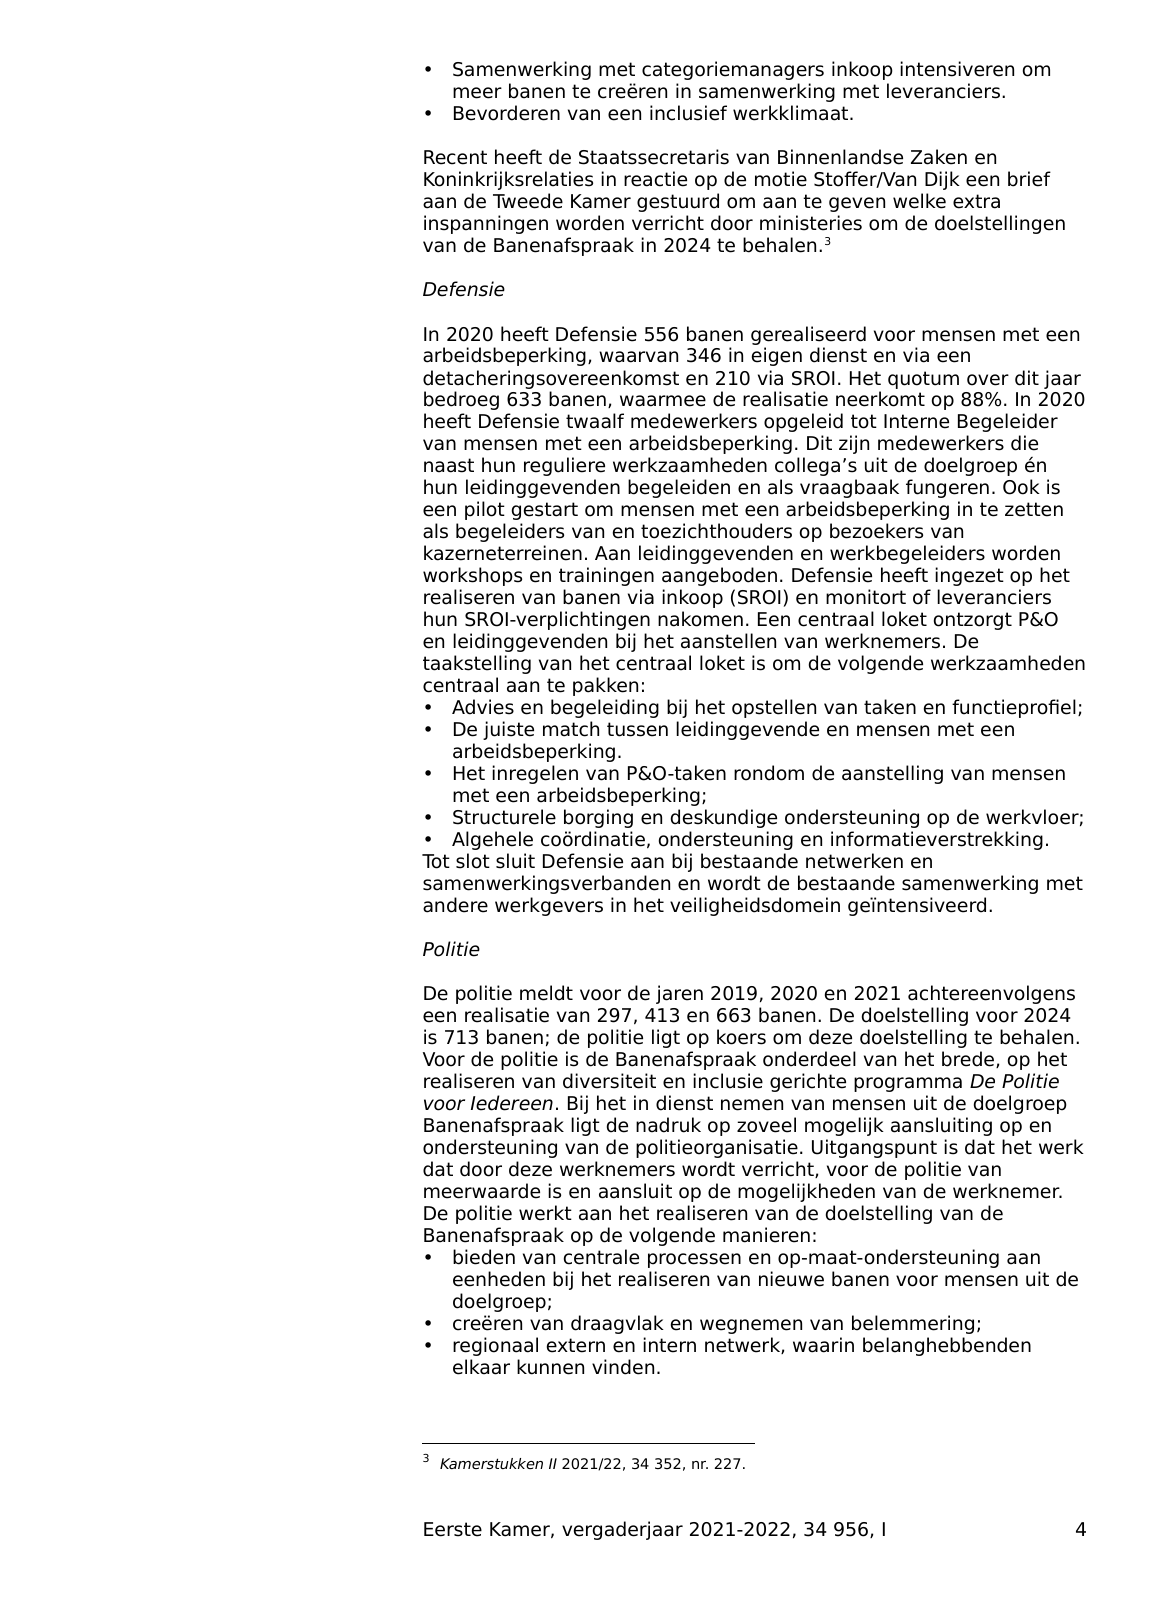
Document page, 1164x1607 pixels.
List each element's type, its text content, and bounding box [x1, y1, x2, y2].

text • Advies en begeleiding bij het opstellen van taken en functieprofiel; [422, 697, 1087, 719]
text Tot slot sluit Defensie aan bij bestaande netwerken en samenwerkingsverbanden en wordt de bestaande samenwerking met andere werkgevers in het veiligheidsdomein geïntensiveerd. [422, 851, 1087, 917]
subtitle Defensie [422, 279, 1087, 301]
text • Bevorderen van een inclusief werkklimaat. [422, 103, 1087, 125]
text • regionaal extern en intern netwerk, waarin belanghebbenden elkaar kunnen vinden. [422, 1335, 1087, 1379]
text • Structurele borging en deskundige ondersteuning op de werkvloer; [422, 807, 1087, 829]
text • bieden van centrale processen en op-maat-ondersteuning aan eenheden bij het realiseren van nieuwe banen voor mensen uit de doelgroep; [422, 1247, 1087, 1313]
text • creëren van draagvlak en wegnemen van belemmering; [422, 1313, 1087, 1335]
text • Samenwerking met categoriemanagers inkoop intensiveren om meer banen te creëren in samenwerking met leveranciers. [422, 59, 1087, 103]
text De politie meldt voor de jaren 2019, 2020 en 2021 achtereenvolgens een realisatie van 297, 413 en 663 banen. De doelstelling voor 2024 is 713 banen; de politie ligt op koers om deze doelstelling te behalen. Voor de politie is de Banenafspraak onderdeel van het brede, op het realiseren van diversiteit en inclusie gerichte programma De Politie voor Iedereen. Bij het in dienst nemen van mensen uit de doelgroep Banenafspraak ligt de nadruk op zoveel mogelijk aansluiting op en ondersteuning van de politieorganisatie. Uitgangspunt is dat het werk dat door deze werknemers wordt verricht, voor de politie van meerwaarde is en aansluit op de mogelijkheden van de werknemer. De politie werkt aan het realiseren van de doelstelling van de Banenafspraak op de volgende manieren: [422, 983, 1087, 1247]
text Kamerstukken II 2021/22, 34 352, nr. 227. [422, 1452, 1087, 1474]
text In 2020 heeft Defensie 556 banen gerealiseerd voor mensen met een arbeidsbeperking, waarvan 346 in eigen dienst en via een detacheringsovereenkomst en 210 via SROI. Het quotum over dit jaar bedroeg 633 banen, waarmee de realisatie neerkomt op 88%. In 2020 heeft Defensie twaalf medewerkers opgeleid tot Interne Begeleider van mensen met een arbeidsbeperking. Dit zijn medewerkers die naast hun reguliere werkzaamheden collega’s uit de doelgroep én hun leidinggevenden begeleiden en als vraagbaak fungeren. Ook is een pilot gestart om mensen met een arbeidsbeperking in te zetten als begeleiders van en toezichthouders op bezoekers van kazerneterreinen. Aan leidinggevenden en werkbegeleiders worden workshops en trainingen aangeboden. Defensie heeft ingezet op het realiseren van banen via inkoop (SROI) en monitort of leveranciers hun SROI-verplichtingen nakomen. Een centraal loket ontzorgt P&O en leidinggevenden bij het aanstellen van werknemers. De taakstelling van het centraal loket is om de volgende werkzaamheden centraal aan te pakken: [422, 323, 1087, 697]
text Recent heeft de Staatssecretaris van Binnenlandse Zaken en Koninkrijksrelaties in reactie op de motie Stoffer/Van Dijk een brief aan de Tweede Kamer gestuurd om aan te geven welke extra inspanningen worden verricht door ministeries om de doelstellingen van de Banenafspraak in 2024 te behalen. [422, 147, 1087, 257]
text • Algehele coördinatie, ondersteuning en informatieverstrekking. [422, 829, 1087, 851]
text • De juiste match tussen leidinggevende en mensen met een arbeidsbeperking. [422, 719, 1087, 763]
text • Het inregelen van P&O-taken rondom de aanstelling van mensen met een arbeidsbeperking; [422, 763, 1087, 807]
subtitle Politie [422, 939, 1087, 961]
